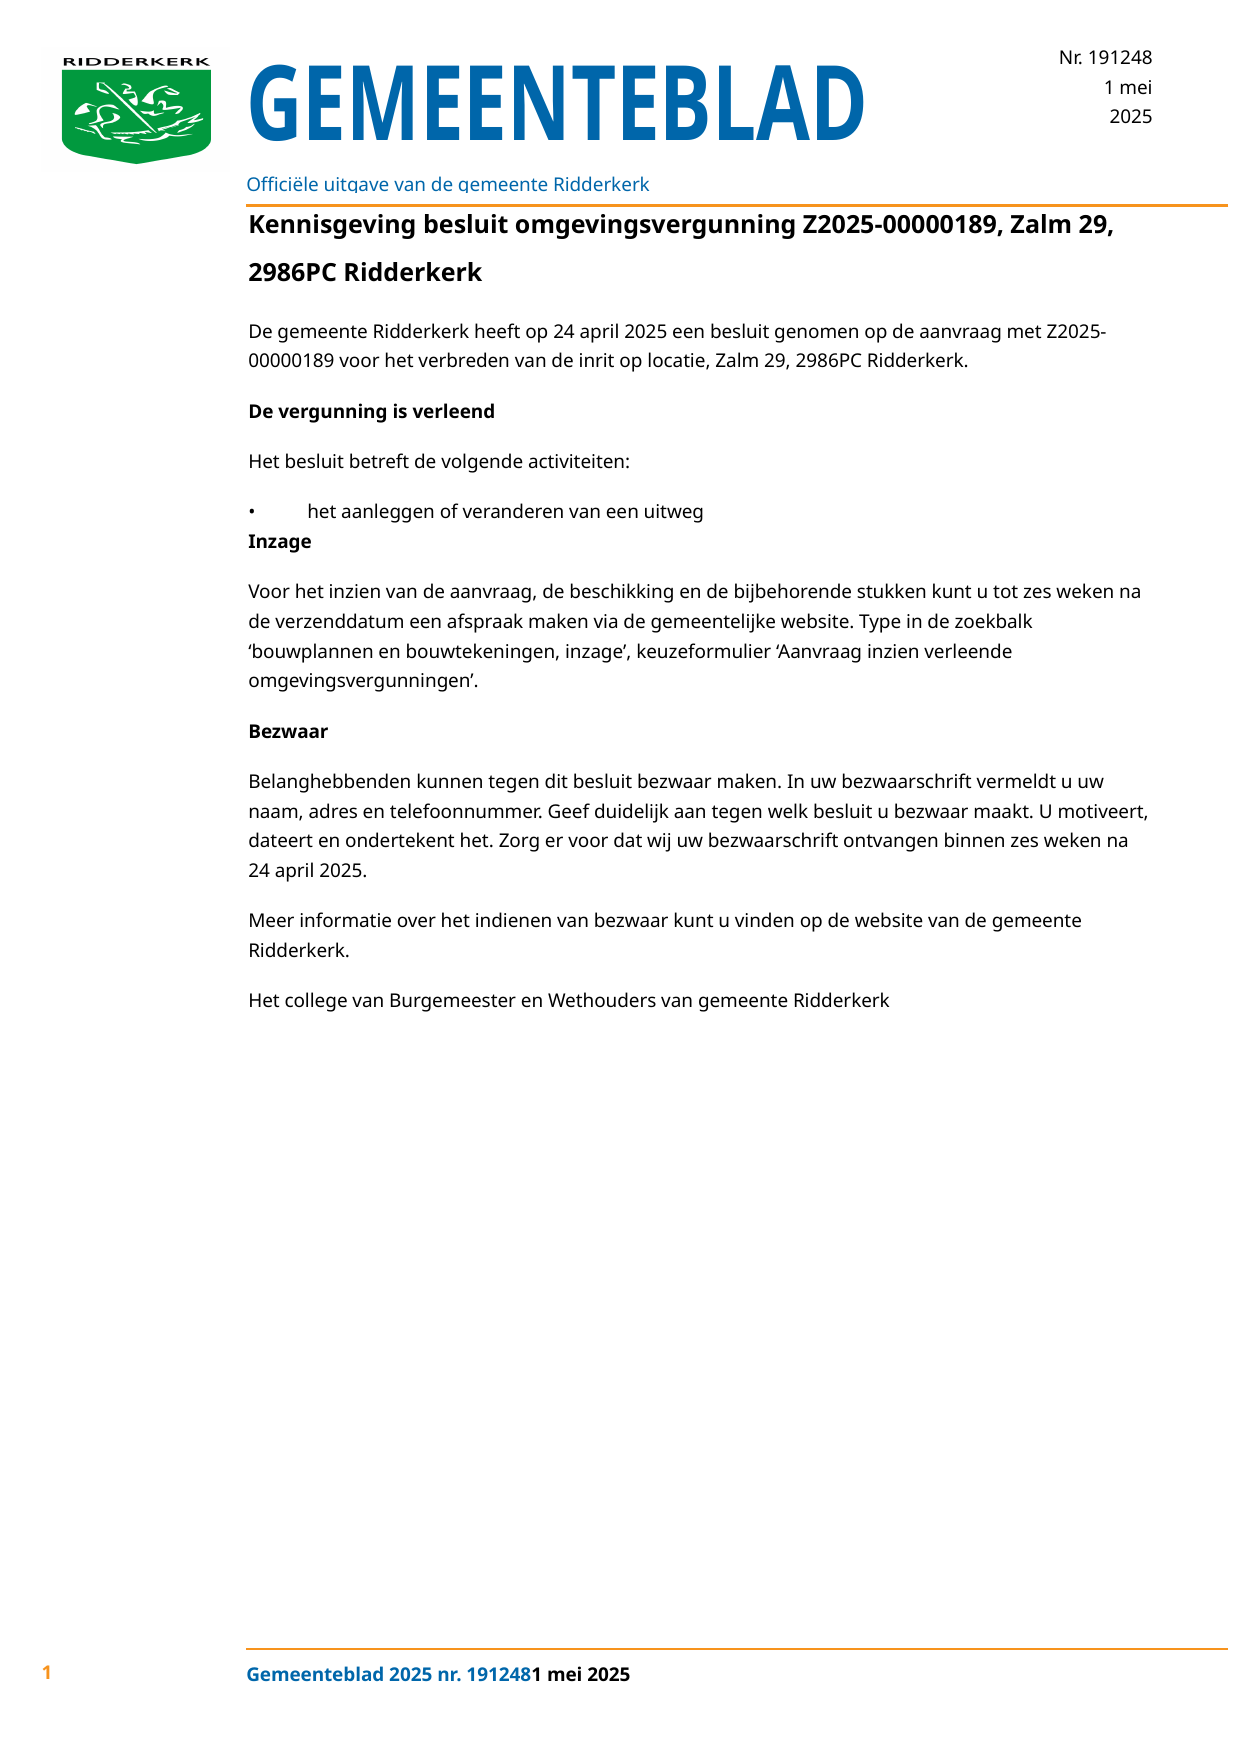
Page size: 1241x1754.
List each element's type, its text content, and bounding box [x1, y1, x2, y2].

text Kennisgeving besluit omgevingsvergunning Z2025-00000189, Zalm 29, 2986PC Ridderkerk [248, 207, 1152, 288]
picture [41, 47, 231, 172]
text Meer informatie over het indienen van bezwaar kunt u vinden op de website van de gemeente Ridderkerk. [248, 907, 1152, 963]
text Inzage [248, 528, 1152, 554]
text Het college van Burgemeester en Wethouders van gemeente Ridderkerk [248, 987, 1152, 1013]
text De gemeente Ridderkerk heeft op 24 april 2025 een besluit genomen op de aanvraag met Z2025-00000189 voor het verbreden van de inrit op locatie, Zalm 29, 2986PC Ridderkerk. [248, 318, 1152, 373]
text Belanghebbenden kunnen tegen dit besluit bezwaar maken. In uw bezwaarschrift vermeldt u uw naam, adres en telefoonnummer. Geef duidelijk aan tegen welk besluit u bezwaar maakt. U motiveert, dateert en ondertekent het. Zorg er voor dat wij uw bezwaarschrift ontvangen binnen zes weken na 24 april 2025. [248, 768, 1152, 883]
text Het besluit betreft de volgende activiteiten: [248, 448, 1152, 474]
list het aanleggen of veranderen van een uitweg [248, 499, 1152, 524]
text Bezwaar [248, 718, 1152, 744]
text Voor het inzien van de aanvraag, de beschikking en de bijbehorende stukken kunt u tot zes weken na de verzenddatum een afspraak maken via de gemeentelijke website. Type in de zoekbalk ‘bouwplannen en bouwtekeningen, inzage’, keuzeformulier ‘Aanvraag inzien verleende omgevingsvergunningen’. [248, 579, 1152, 693]
text De vergunning is verleend [248, 398, 1152, 424]
